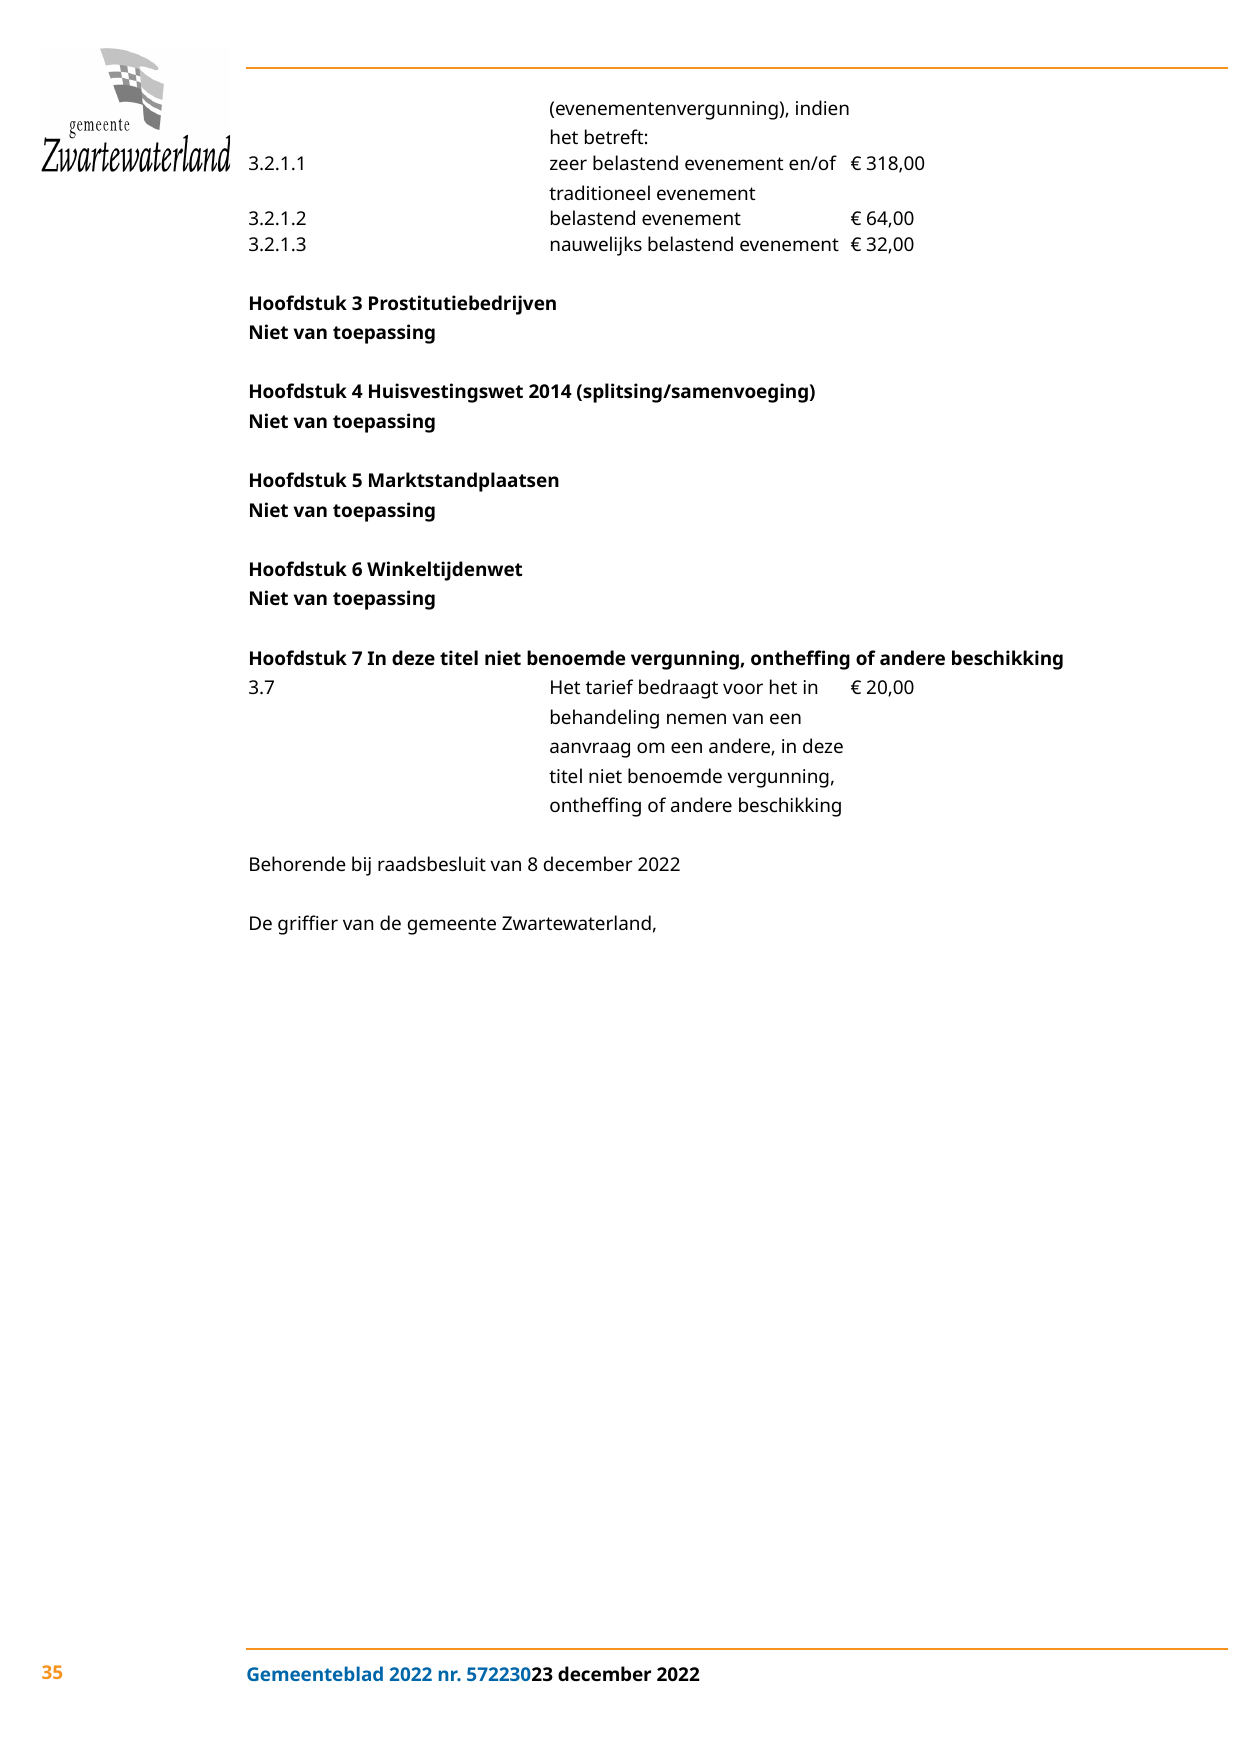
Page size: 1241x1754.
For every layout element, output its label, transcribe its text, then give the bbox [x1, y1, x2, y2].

table_cell 3.2.1.3 [248, 231, 549, 257]
text Hoofdstuk 3 Prostitutiebedrijven [248, 290, 1152, 315]
text Niet van toepassing [248, 586, 1152, 611]
picture [41, 47, 231, 172]
table_cell 3.2.1.2 [248, 205, 549, 231]
table_header [248, 95, 549, 150]
table_header (evenementenvergunning), indien het betreft: [549, 95, 850, 150]
table_header Het tarief bedraagt voor het in behandeling nemen van een aanvraag om een andere, in deze titel niet benoemde vergunning, ontheffing of andere beschikking [549, 674, 850, 818]
text Hoofdstuk 5 Marktstandplaatsen [248, 467, 1152, 493]
table_cell nauwelijks belastend evenement [549, 231, 850, 257]
table_header [850, 95, 1152, 150]
table_cell belastend evenement [549, 205, 850, 231]
table_cell zeer belastend evenement en/of traditioneel evenement [549, 150, 850, 205]
table_cell 3.2.1.1 [248, 150, 549, 205]
text Hoofdstuk 4 Huisvestingswet 2014 (splitsing/samenvoeging) [248, 378, 1152, 404]
text Niet van toepassing [248, 319, 1152, 345]
table_cell € 64,00 [850, 205, 1152, 231]
table_cell € 318,00 [850, 150, 1152, 205]
text Behorende bij raadsbesluit van 8 december 2022 [248, 851, 1152, 877]
text Hoofdstuk 6 Winkeltijdenwet [248, 556, 1152, 582]
text Hoofdstuk 7 In deze titel niet benoemde vergunning, ontheffing of andere beschikking [248, 645, 1152, 670]
text Niet van toepassing [248, 408, 1152, 434]
text De griffier van de gemeente Zwartewaterland, [248, 910, 1152, 936]
text Niet van toepassing [248, 497, 1152, 522]
table_header 3.7 [248, 674, 549, 818]
table_cell € 32,00 [850, 231, 1152, 257]
table_header € 20,00 [850, 674, 1152, 818]
